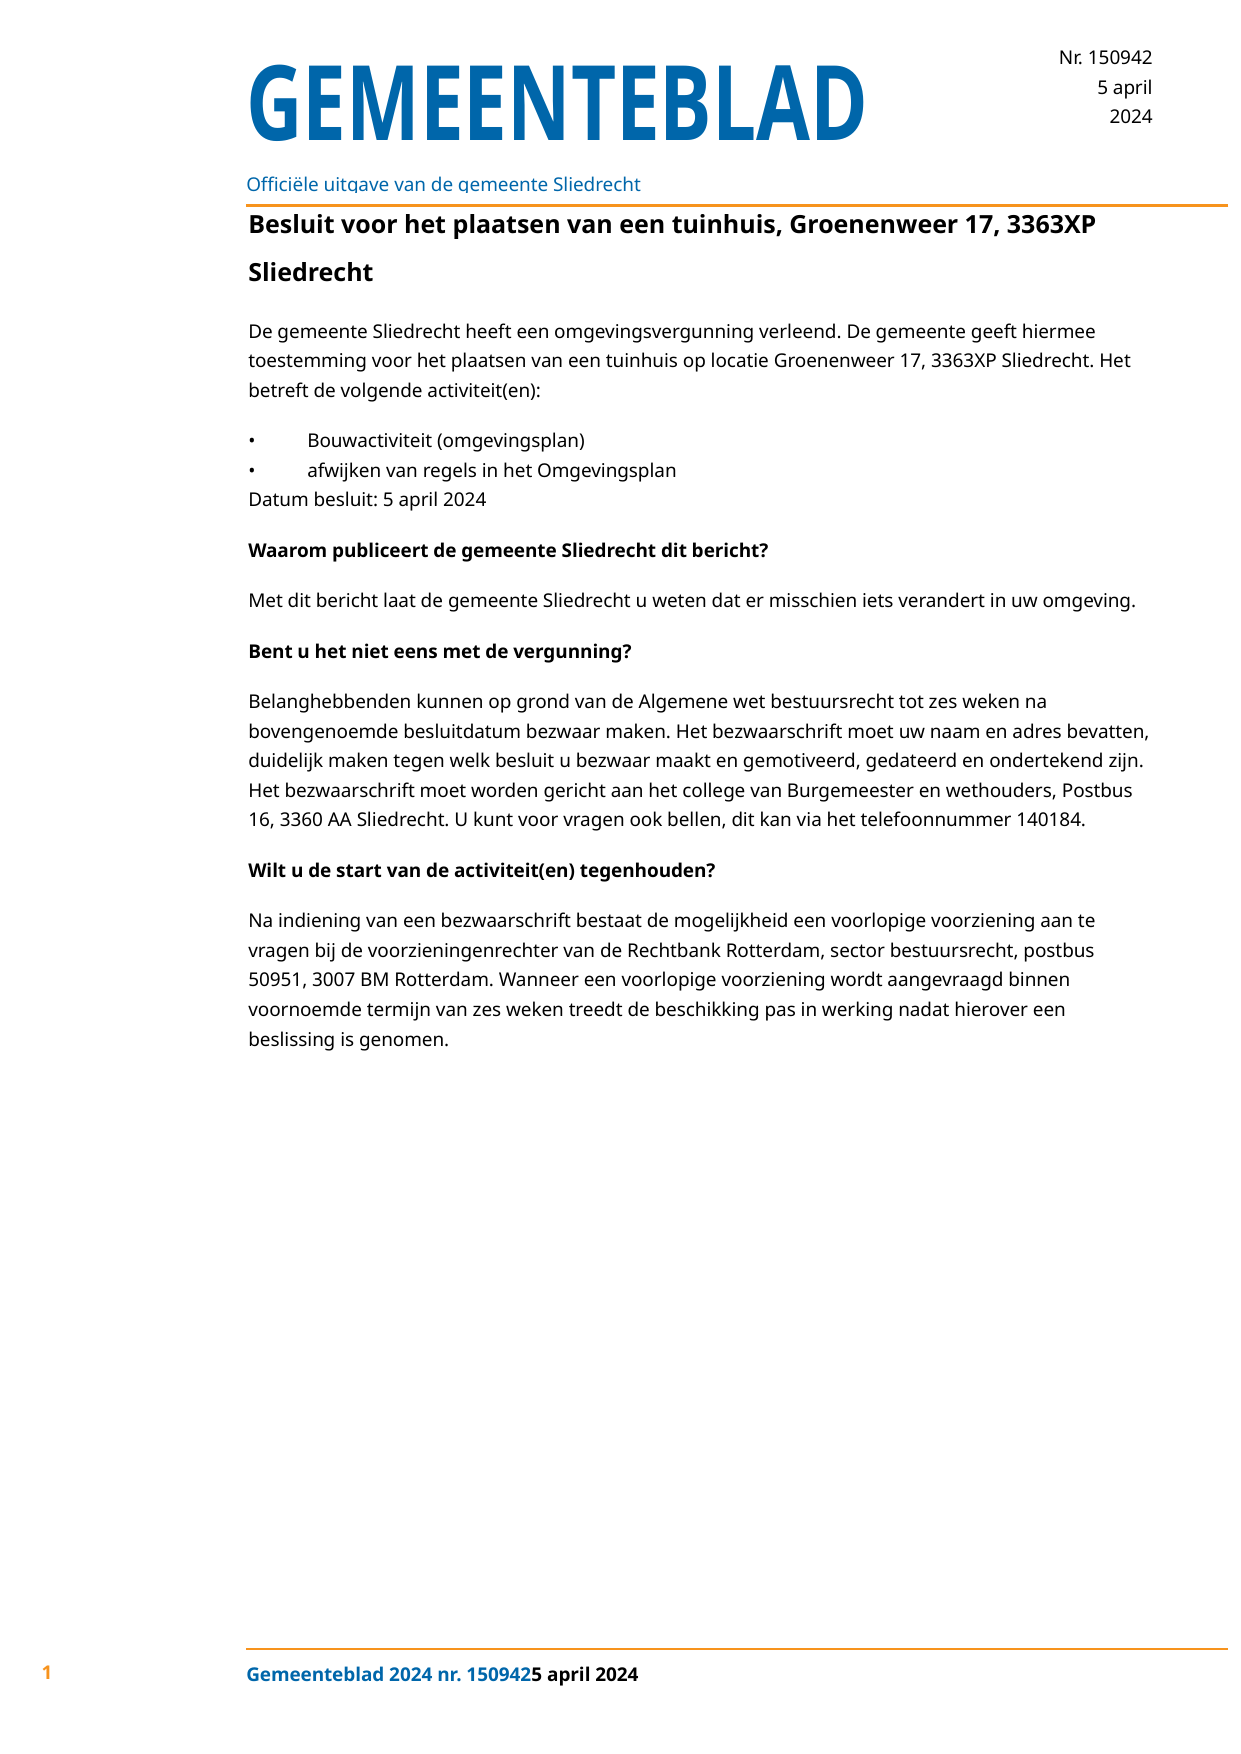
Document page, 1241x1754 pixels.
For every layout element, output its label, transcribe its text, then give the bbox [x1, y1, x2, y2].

text De gemeente Sliedrecht heeft een omgevingsvergunning verleend. De gemeente geeft hiermee toestemming voor het plaatsen van een tuinhuis op locatie Groenenweer 17, 3363XP Sliedrecht. Het betreft de volgende activiteit(en): [248, 318, 1152, 403]
text Belanghebbenden kunnen op grond van de Algemene wet bestuursrecht tot zes weken na bovengenoemde besluitdatum bezwaar maken. Het bezwaarschrift moet uw naam en adres bevatten, duidelijk maken tegen welk besluit u bezwaar maakt en gemotiveerd, gedateerd en ondertekend zijn. Het bezwaarschrift moet worden gericht aan het college van Burgemeester en wethouders, Postbus 16, 3360 AA Sliedrecht. U kunt voor vragen ook bellen, dit kan via het telefoonnummer 140184. [248, 688, 1152, 832]
text Waarom publiceert de gemeente Sliedrecht dit bericht? [248, 537, 1152, 563]
text Met dit bericht laat de gemeente Sliedrecht u weten dat er misschien iets verandert in uw omgeving. [248, 587, 1152, 613]
list afwijken van regels in het Omgevingsplan [248, 457, 1152, 483]
text Bent u het niet eens met de vergunning? [248, 638, 1152, 664]
text Datum besluit: 5 april 2024 [248, 487, 1152, 512]
picture [41, 47, 231, 172]
list Bouwactiviteit (omgevingsplan) [248, 427, 1152, 453]
text Besluit voor het plaatsen van een tuinhuis, Groenenweer 17, 3363XP Sliedrecht [248, 207, 1152, 288]
text Wilt u de start van de activiteit(en) tegenhouden? [248, 857, 1152, 883]
text Na indiening van een bezwaarschrift bestaat de mogelijkheid een voorlopige voorziening aan te vragen bij de voorzieningenrechter van de Rechtbank Rotterdam, sector bestuursrecht, postbus 50951, 3007 BM Rotterdam. Wanneer een voorlopige voorziening wordt aangevraagd binnen voornoemde termijn van zes weken treedt de beschikking pas in werking nadat hierover een beslissing is genomen. [248, 907, 1152, 1052]
